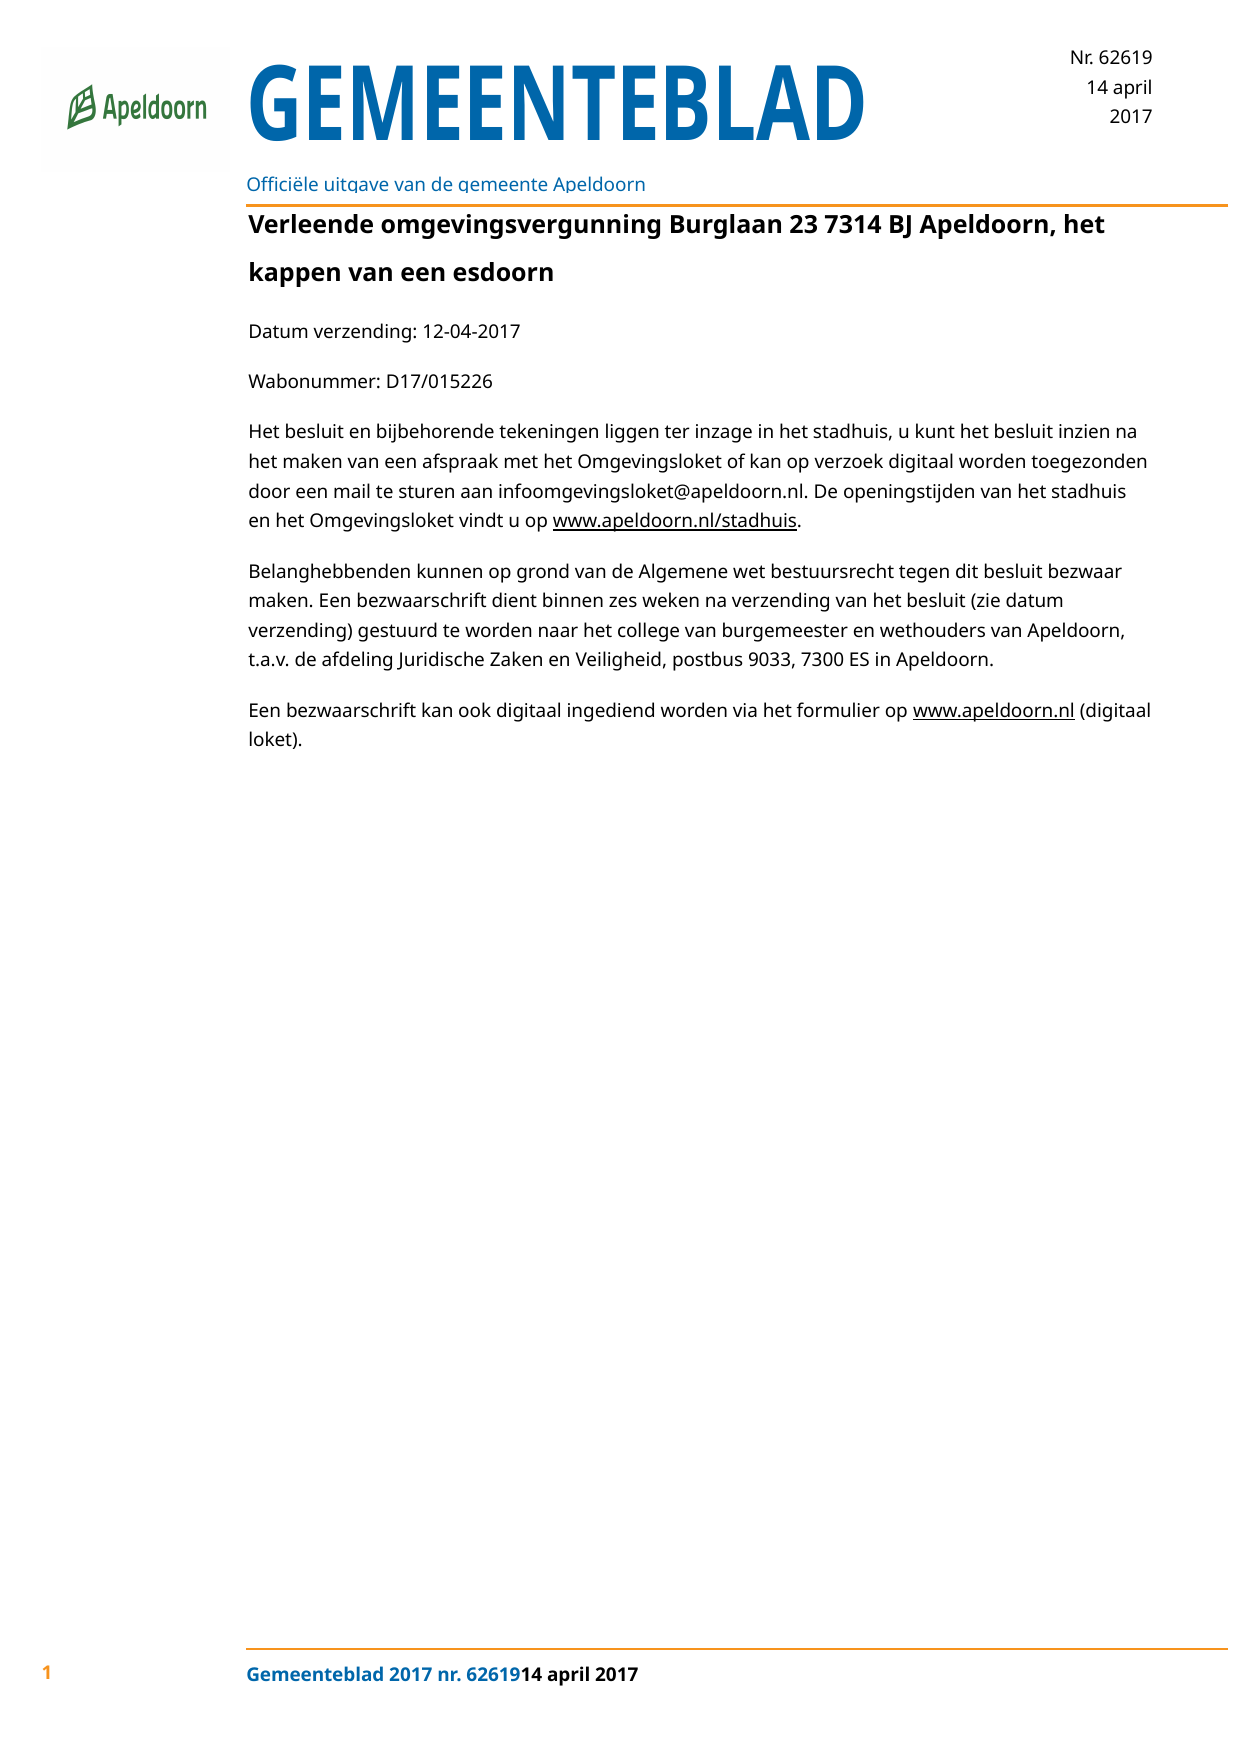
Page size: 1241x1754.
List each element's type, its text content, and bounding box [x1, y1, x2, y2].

picture [41, 47, 231, 172]
text Datum verzending: 12-04-2017 [248, 318, 1152, 344]
text Een bezwaarschrift kan ook digitaal ingediend worden via het formulier op www.apeldoorn.nl (digitaal loket). [248, 697, 1152, 752]
text Het besluit en bijbehorende tekeningen liggen ter inzage in het stadhuis, u kunt het besluit inzien na het maken van een afspraak met het Omgevingsloket of kan op verzoek digitaal worden toegezonden door een mail te sturen aan infoomgevingsloket@apeldoorn.nl. De openingstijden van het stadhuis en het Omgevingsloket vindt u op www.apeldoorn.nl/stadhuis. [248, 419, 1152, 533]
text Belanghebbenden kunnen op grond van de Algemene wet bestuursrecht tegen dit besluit bezwaar maken. Een bezwaarschrift dient binnen zes weken na verzending van het besluit (zie datum verzending) gestuurd te worden naar het college van burgemeester en wethouders van Apeldoorn, t.a.v. de afdeling Juridische Zaken en Veiligheid, postbus 9033, 7300 ES in Apeldoorn. [248, 558, 1152, 672]
text Verleende omgevingsvergunning Burglaan 23 7314 BJ Apeldoorn, het kappen van een esdoorn [248, 207, 1152, 288]
text Wabonummer: D17/015226 [248, 368, 1152, 394]
